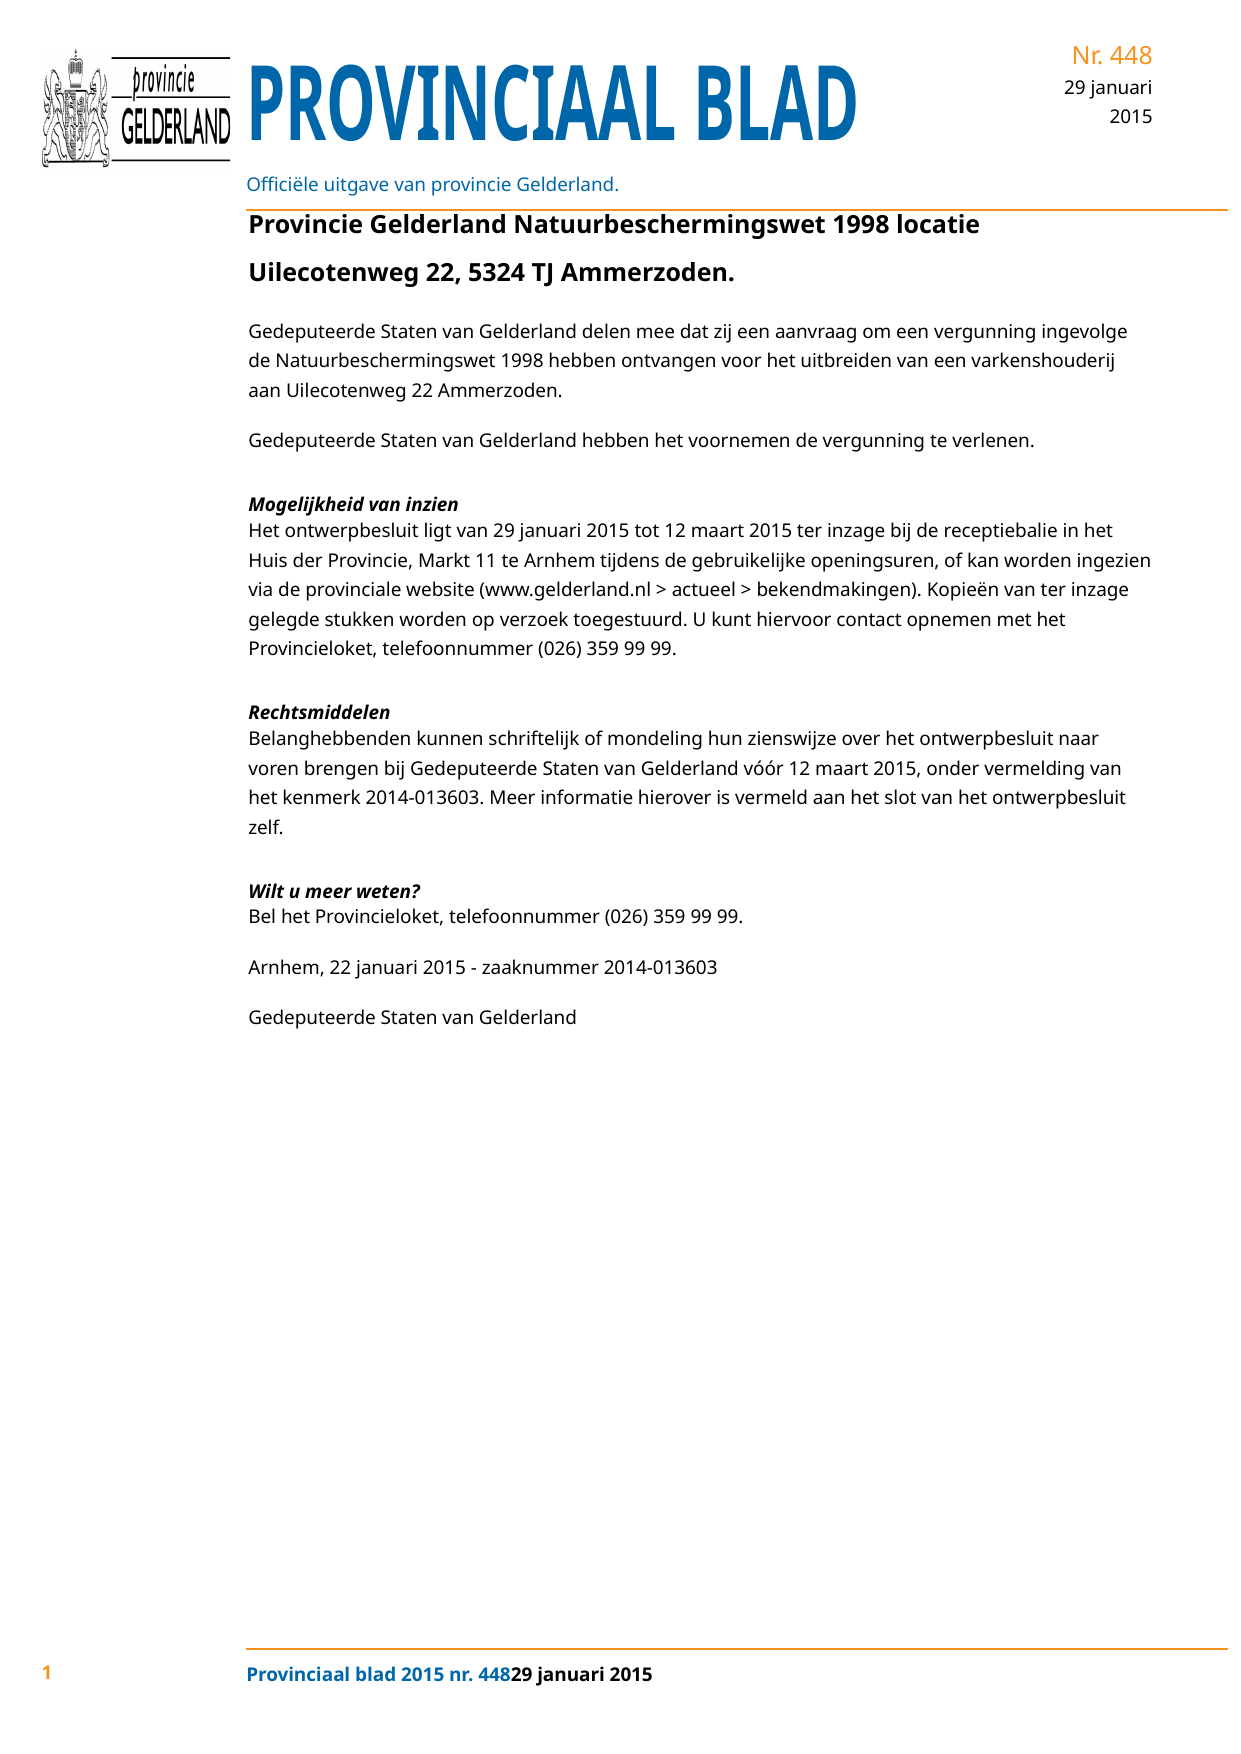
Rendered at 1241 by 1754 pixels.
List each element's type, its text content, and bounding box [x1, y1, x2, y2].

text Gedeputeerde Staten van Gelderland [248, 1004, 1152, 1030]
text Arnhem, 22 januari 2015 - zaaknummer 2014-013603 [248, 954, 1152, 980]
text Mogelijkheid van inzien [248, 491, 1152, 517]
picture [41, 47, 231, 172]
text Provincie Gelderland Natuurbeschermingswet 1998 locatie Uilecotenweg 22, 5324 TJ Ammerzoden. [248, 211, 1152, 288]
text Wilt u meer weten? [248, 878, 1152, 904]
text Rechtsmiddelen [248, 699, 1152, 725]
text Bel het Provincieloket, telefoonnummer (026) 359 99 99. [248, 904, 1152, 929]
text Gedeputeerde Staten van Gelderland delen mee dat zij een aanvraag om een vergunning ingevolge de Natuurbeschermingswet 1998 hebben ontvangen voor het uitbreiden van een varkenshouderij aan Uilecotenweg 22 Ammerzoden. [248, 318, 1152, 403]
text Belanghebbenden kunnen schriftelijk of mondeling hun zienswijze over het ontwerpbesluit naar voren brengen bij Gedeputeerde Staten van Gelderland vóór 12 maart 2015, onder vermelding van het kenmerk 2014-013603. Meer informatie hierover is vermeld aan het slot van het ontwerpbesluit zelf. [248, 725, 1152, 840]
text Gedeputeerde Staten van Gelderland hebben het voornemen de vergunning te verlenen. [248, 427, 1152, 453]
text Het ontwerpbesluit ligt van 29 januari 2015 tot 12 maart 2015 ter inzage bij de receptiebalie in het Huis der Provincie, Markt 11 te Arnhem tijdens de gebruikelijke openingsuren, of kan worden ingezien via de provinciale website (www.gelderland.nl > actueel > bekendmakingen). Kopieën van ter inzage gelegde stukken worden op verzoek toegestuurd. U kunt hiervoor contact opnemen met het Provincieloket, telefoonnummer (026) 359 99 99. [248, 517, 1152, 661]
